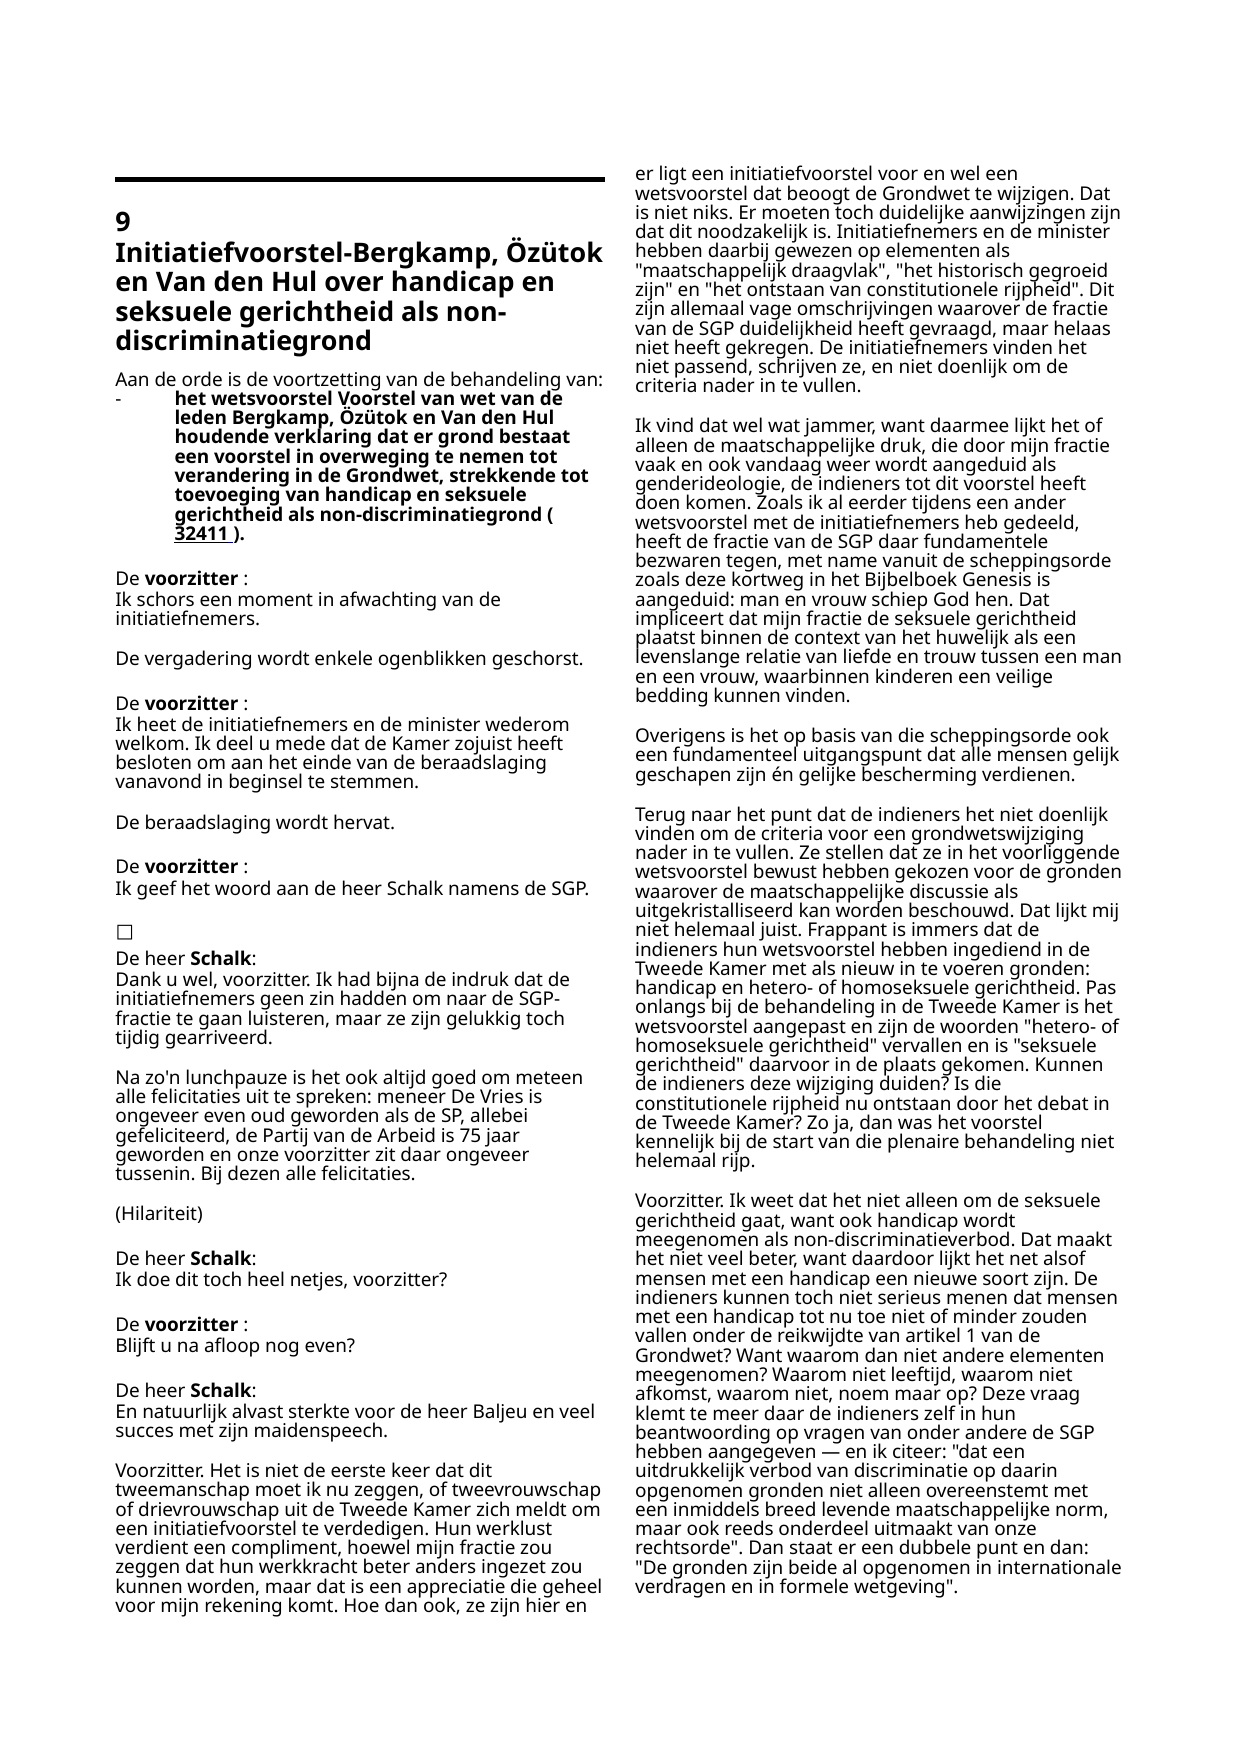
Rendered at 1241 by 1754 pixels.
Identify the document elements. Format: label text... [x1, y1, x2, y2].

text Aan de orde is de voortzetting van de behandeling van: [115, 371, 605, 390]
text Initiatiefvoorstel-Bergkamp, Özütok en Van den Hul over handicap en seksuele gerichtheid als non-discriminatiegrond [115, 239, 605, 371]
text Blijft u na afloop nog even? [115, 1337, 605, 1356]
text De vergadering wordt enkele ogenblikken geschorst. [115, 650, 605, 669]
text Na zo'n lunchpauze is het ook altijd goed om meteen alle felicitaties uit te spreken: meneer De Vries is ongeveer even oud geworden als de SP, allebei gefeliciteerd, de Partij van de Arbeid is 75 jaar geworden en onze voorzitter zit daar ongeveer tussenin. Bij dezen alle felicitaties. [115, 1069, 605, 1184]
text Terug naar het punt dat de indieners het niet doenlijk vinden om de criteria voor een grondwetswijziging nader in te vullen. Ze stellen dat ze in het voorliggende wetsvoorstel bewust hebben gekozen voor de gronden waarover de maatschappelijke discussie als uitgekristalliseerd kan worden beschouwd. Dat lijkt mij niet helemaal juist. Frappant is immers dat de indieners hun wetsvoorstel hebben ingediend in de Tweede Kamer met als nieuw in te voeren gronden: handicap en hetero- of homoseksuele gerichtheid. Pas onlangs bij de behandeling in de Tweede Kamer is het wetsvoorstel aangepast en zijn de woorden "hetero- of homoseksuele gerichtheid" vervallen en is "seksuele gerichtheid" daarvoor in de plaats gekomen. Kunnen de indieners deze wijziging duiden? Is die constitutionele rijpheid nu ontstaan door het debat in de Tweede Kamer? Zo ja, dan was het voorstel kennelijk bij de start van die plenaire behandeling niet helemaal rijp. [635, 806, 1125, 1172]
list het wetsvoorstel Voorstel van wet van de leden Bergkamp, Özütok en Van den Hul houdende verklaring dat er grond bestaat een voorstel in overweging te nemen tot verandering in de Grondwet, strekkende tot toevoeging van handicap en seksuele gerichtheid als non-discriminatiegrond ( 32411 ). [115, 390, 605, 544]
text Ik heet de initiatiefnemers en de minister wederom welkom. Ik deel u mede dat de Kamer zojuist heeft besloten om aan het einde van de beraadslaging vanavond in beginsel te stemmen. [115, 716, 605, 793]
text De heer Schalk: [115, 1245, 605, 1271]
text Dank u wel, voorzitter. Ik had bijna de indruk dat de initiatiefnemers geen zin hadden om naar de SGP-fractie te gaan luisteren, maar ze zijn gelukkig toch tijdig gearriveerd. [115, 971, 605, 1048]
text 9 [115, 203, 605, 239]
text Ik geef het woord aan de heer Schalk namens de SGP. [115, 879, 605, 899]
text De voorzitter : [115, 854, 605, 879]
text De voorzitter : [115, 690, 605, 716]
text er ligt een initiatiefvoorstel voor en wel een wetsvoorstel dat beoogt de Grondwet te wijzigen. Dat is niet niks. Er moeten toch duidelijke aanwijzingen zijn dat dit noodzakelijk is. Initiatiefnemers en de minister hebben daarbij gewezen op elementen als "maatschappelijk draagvlak", "het historisch gegroeid zijn" en "het ontstaan van constitutionele rijpheid". Dit zijn allemaal vage omschrijvingen waarover de fractie van de SGP duidelijkheid heeft gevraagd, maar helaas niet heeft gekregen. De initiatiefnemers vinden het niet passend, schrijven ze, en niet doenlijk om de criteria nader in te vullen. [635, 165, 1125, 397]
text Overigens is het op basis van die scheppingsorde ook een fundamenteel uitgangspunt dat alle mensen gelijk geschapen zijn én gelijke bescherming verdienen. [635, 727, 1125, 785]
text En natuurlijk alvast sterkte voor de heer Baljeu en veel succes met zijn maidenspeech. [115, 1403, 605, 1441]
text De heer Schalk: [115, 1377, 605, 1403]
text De voorzitter : [115, 1311, 605, 1337]
text De beraadslaging wordt hervat. [115, 814, 605, 833]
text Voorzitter. Ik weet dat het niet alleen om de seksuele gerichtheid gaat, want ook handicap wordt meegenomen als non-discriminatieverbod. Dat maakt het niet veel beter, want daardoor lijkt het net alsof mensen met een handicap een nieuwe soort zijn. De indieners kunnen toch niet serieus menen dat mensen met een handicap tot nu toe niet of minder zouden vallen onder de reikwijdte van artikel 1 van de Grondwet? Want waarom dan niet andere elementen meegenomen? Waarom niet leeftijd, waarom niet afkomst, waarom niet, noem maar op? Deze vraag klemt te meer daar de indieners zelf in hun beantwoording op vragen van onder andere de SGP hebben aangegeven — en ik citeer: "dat een uitdrukkelijk verbod van discriminatie op daarin opgenomen gronden niet alleen overeenstemt met een inmiddels breed levende maatschappelijke norm, maar ook reeds onderdeel uitmaakt van onze rechtsorde". Dan staat er een dubbele punt en dan: "De gronden zijn beide al opgenomen in internationale verdragen en in formele wetgeving". [635, 1192, 1125, 1597]
text Ik schors een moment in afwachting van de initiatiefnemers. [115, 591, 605, 629]
text De heer Schalk: [115, 945, 605, 971]
text Voorzitter. Het is niet de eerste keer dat dit tweemanschap moet ik nu zeggen, of tweevrouwschap of drievrouwschap uit de Tweede Kamer zich meldt om een initiatiefvoorstel te verdedigen. Hun werklust verdient een compliment, hoewel mijn fractie zou zeggen dat hun werkkracht beter anders ingezet zou kunnen worden, maar dat is een appreciatie die geheel voor mijn rekening komt. Hoe dan ook, ze zijn hier en [115, 1462, 605, 1616]
text Ik doe dit toch heel netjes, voorzitter? [115, 1271, 605, 1290]
text Ik vind dat wel wat jammer, want daarmee lijkt het of alleen de maatschappelijke druk, die door mijn fractie vaak en ook vandaag weer wordt aangeduid als genderideologie, de indieners tot dit voorstel heeft doen komen. Zoals ik al eerder tijdens een ander wetsvoorstel met de initiatiefnemers heb gedeeld, heeft de fractie van de SGP daar fundamentele bezwaren tegen, met name vanuit de scheppingsorde zoals deze kortweg in het Bijbelboek Genesis is aangeduid: man en vrouw schiep God hen. Dat impliceert dat mijn fractie de seksuele gerichtheid plaatst binnen de context van het huwelijk als een levenslange relatie van liefde en trouw tussen een man en een vrouw, waarbinnen kinderen een veilige bedding kunnen vinden. [635, 417, 1125, 706]
text (Hilariteit) [115, 1205, 605, 1224]
text ⬜ [115, 919, 605, 945]
text De voorzitter : [115, 565, 605, 591]
